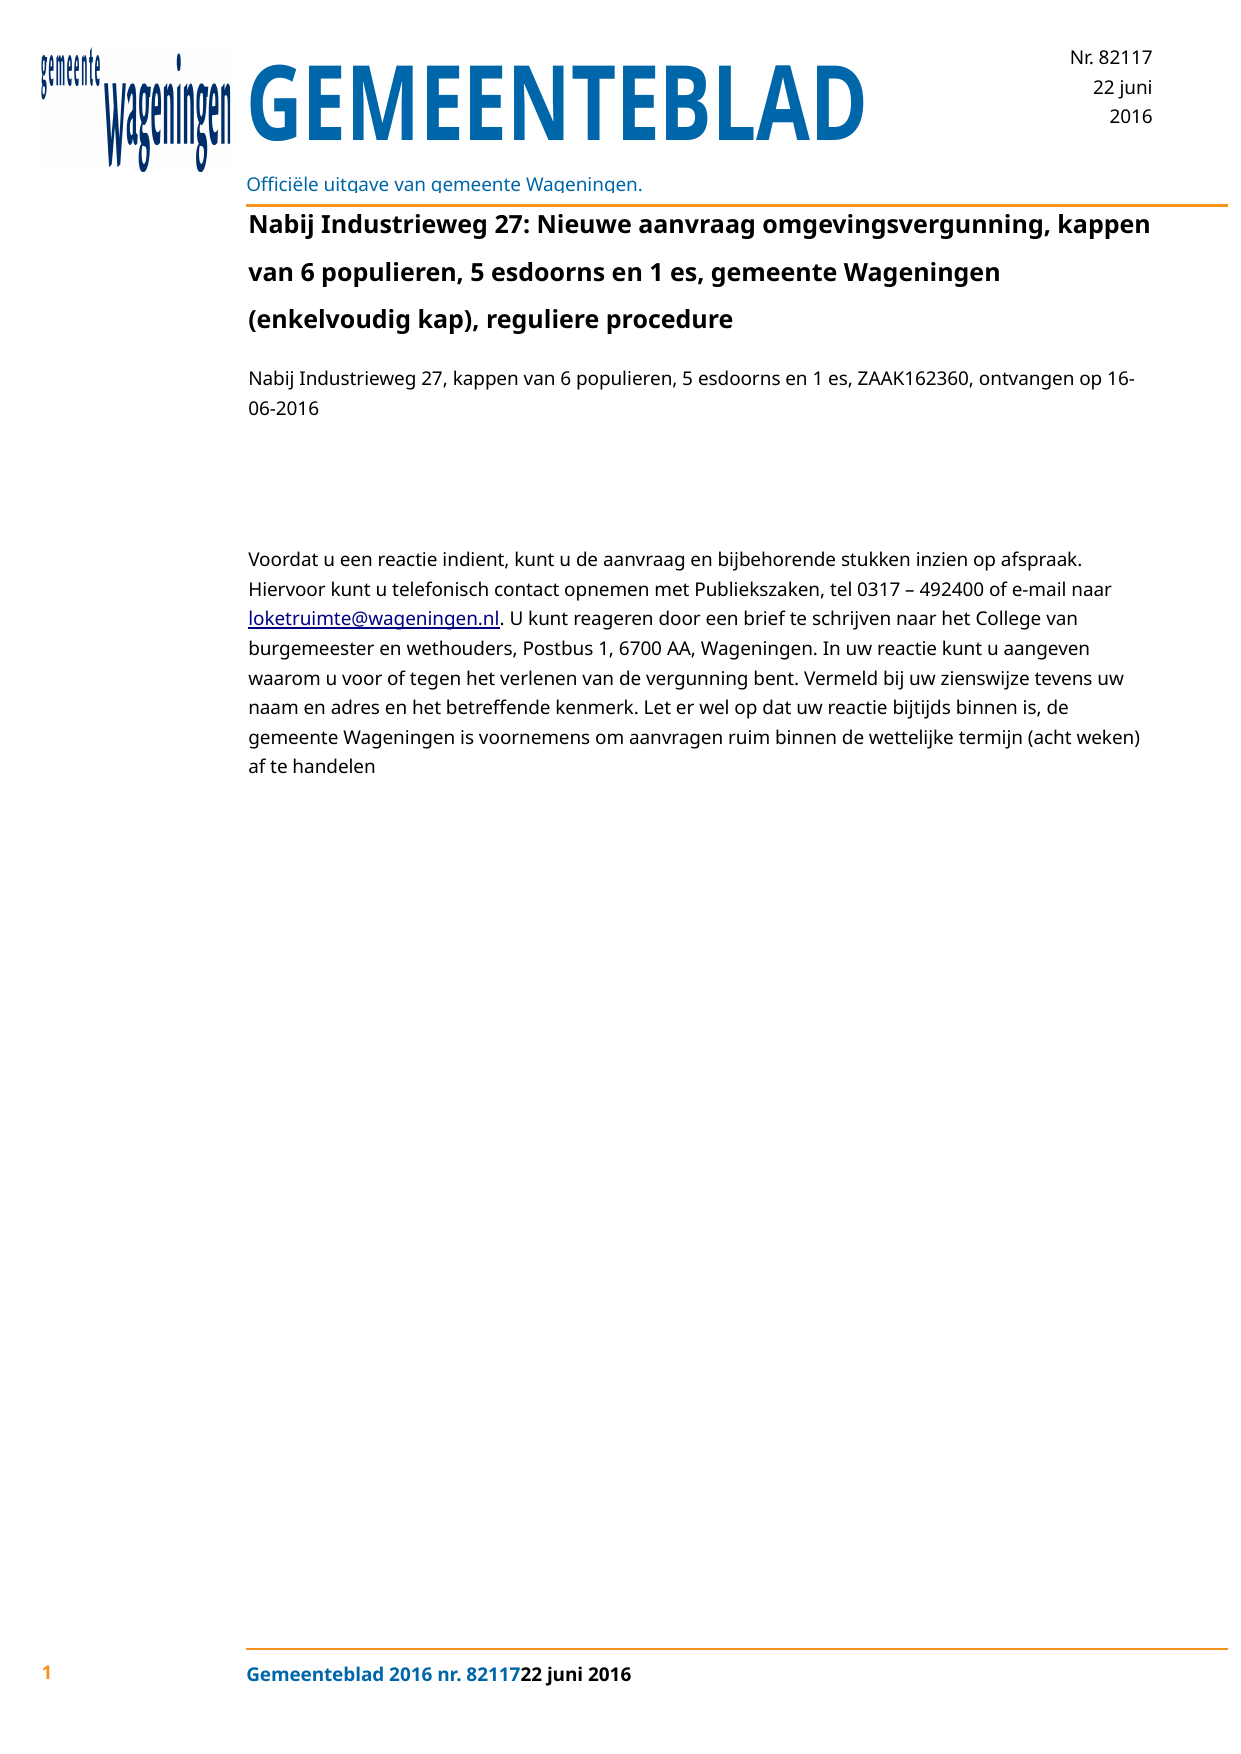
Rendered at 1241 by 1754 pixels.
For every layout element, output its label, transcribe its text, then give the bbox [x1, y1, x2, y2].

picture [41, 47, 231, 172]
text Nabij Industrieweg 27, kappen van 6 populieren, 5 esdoorns en 1 es, ZAAK162360, ontvangen op 16-06-2016 [248, 366, 1152, 421]
text Voordat u een reactie indient, kunt u de aanvraag en bijbehorende stukken inzien op afspraak. Hiervoor kunt u telefonisch contact opnemen met Publiekszaken, tel 0317 – 492400 of e-mail naar loketruimte@wageningen.nl. U kunt reageren door een brief te schrijven naar het College van burgemeester en wethouders, Postbus 1, 6700 AA, Wageningen. In uw reactie kunt u aangeven waarom u voor of tegen het verlenen van de vergunning bent. Vermeld bij uw zienswijze tevens uw naam en adres en het betreffende kenmerk. Let er wel op dat uw reactie bijtijds binnen is, de gemeente Wageningen is voornemens om aanvragen ruim binnen de wettelijke termijn (acht weken) af te handelen [248, 546, 1152, 779]
text Nabij Industrieweg 27: Nieuwe aanvraag omgevingsvergunning, kappen van 6 populieren, 5 esdoorns en 1 es, gemeente Wageningen (enkelvoudig kap), reguliere procedure [248, 207, 1152, 336]
